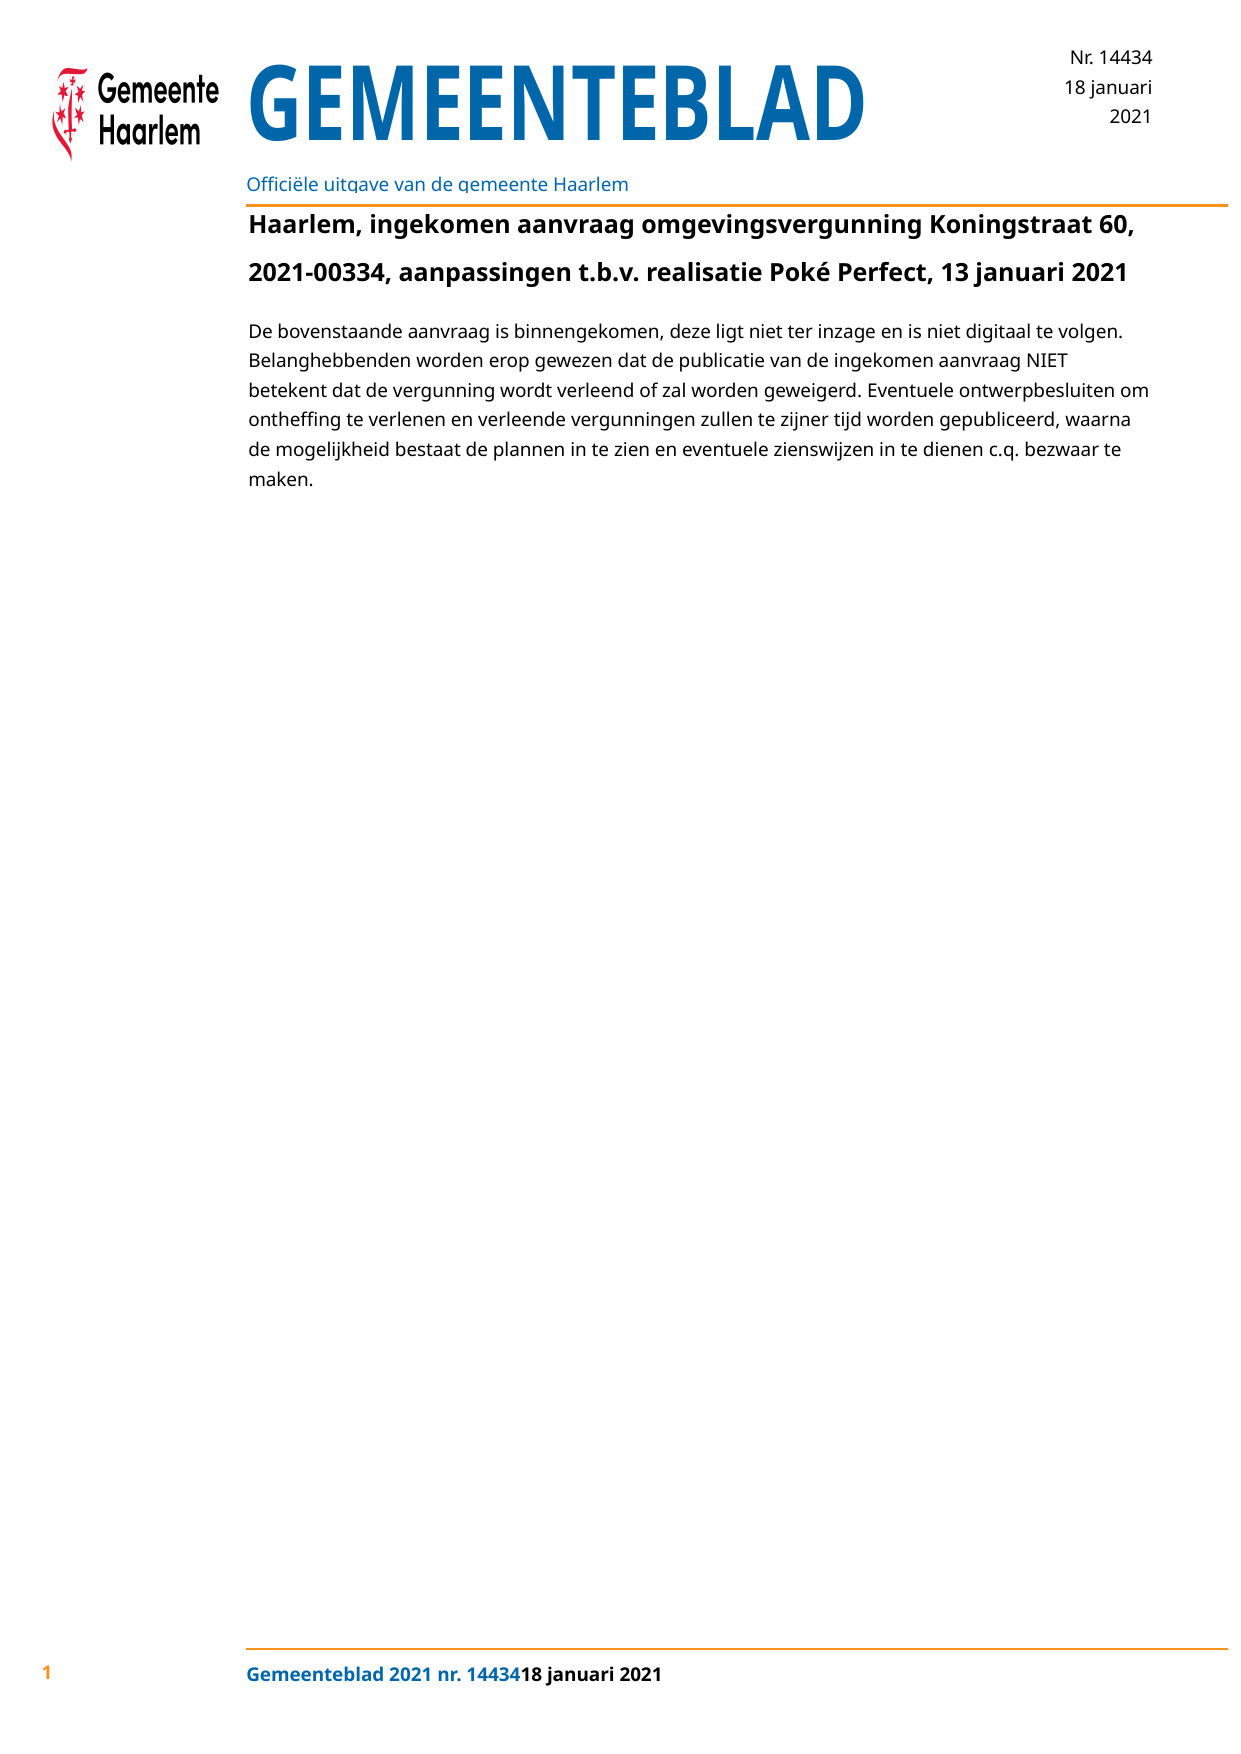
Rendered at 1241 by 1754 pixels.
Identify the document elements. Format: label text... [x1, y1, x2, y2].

text Haarlem, ingekomen aanvraag omgevingsvergunning Koningstraat 60, 2021-00334, aanpassingen t.b.v. realisatie Poké Perfect, 13 januari 2021 [248, 207, 1152, 288]
text De bovenstaande aanvraag is binnengekomen, deze ligt niet ter inzage en is niet digitaal te volgen. Belanghebbenden worden erop gewezen dat de publicatie van de ingekomen aanvraag NIET betekent dat de vergunning wordt verleend of zal worden geweigerd. Eventuele ontwerpbesluiten om ontheffing te verlenen en verleende vergunningen zullen te zijner tijd worden gepubliceerd, waarna de mogelijkheid bestaat de plannen in te zien en eventuele zienswijzen in te dienen c.q. bezwaar te maken. [248, 318, 1152, 492]
picture [41, 47, 231, 172]
